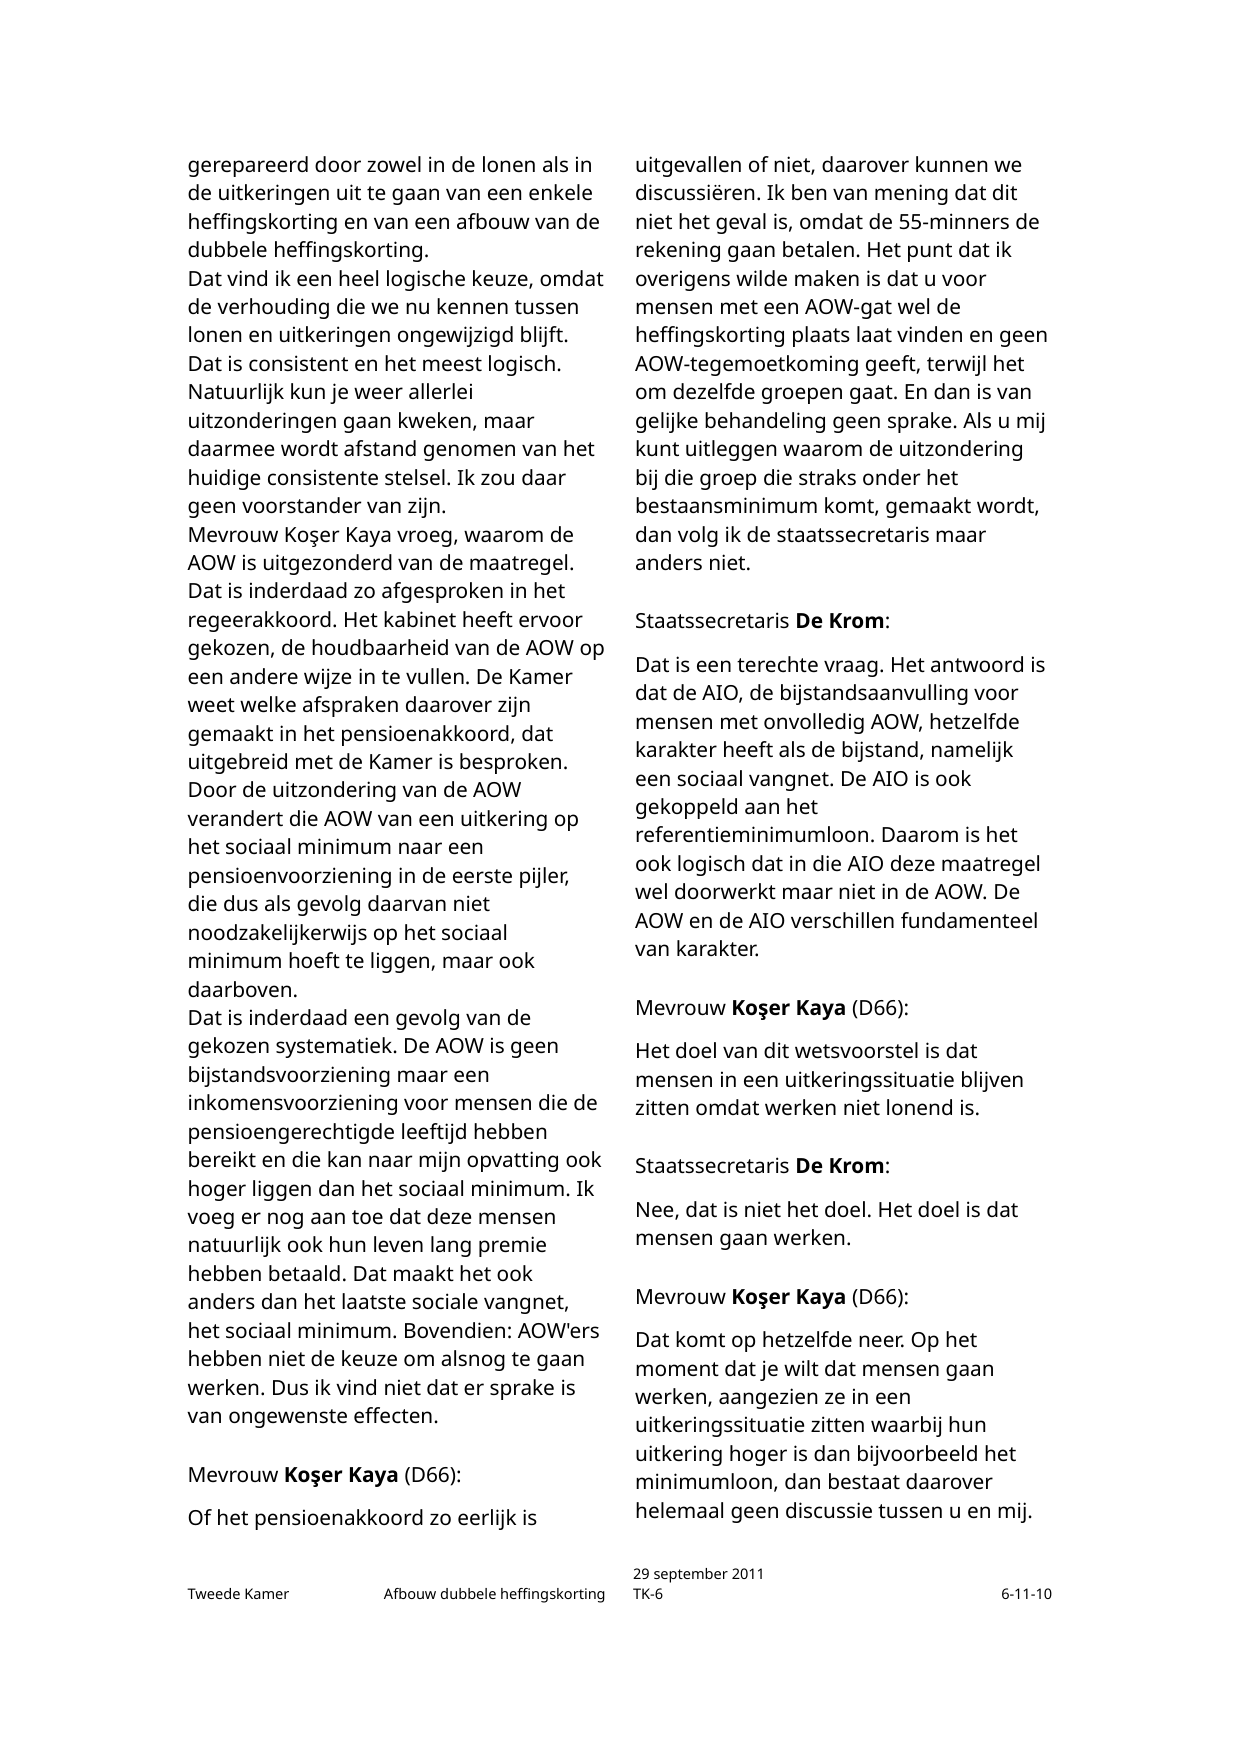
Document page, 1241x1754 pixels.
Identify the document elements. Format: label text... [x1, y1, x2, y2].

text Staatssecretaris De Krom: [635, 1152, 1053, 1180]
text Nee, dat is niet het doel. Het doel is dat mensen gaan werken. [635, 1195, 1053, 1252]
text Mevrouw Koşer Kaya vroeg, waarom de AOW is uitgezonderd van de maatregel. Dat is inderdaad zo afgesproken in het regeerakkoord. Het kabinet heeft ervoor gekozen, de houdbaarheid van de AOW op een andere wijze in te vullen. De Kamer weet welke afspraken daarover zijn gemaakt in het pensioenakkoord, dat uitgebreid met de Kamer is besproken. Door de uitzondering van de AOW verandert die AOW van een uitkering op het sociaal minimum naar een pensioenvoorziening in de eerste pijler, die dus als gevolg daarvan niet noodzakelijkerwijs op het sociaal minimum hoeft te liggen, maar ook daarboven. [187, 520, 605, 1003]
text Of het pensioenakkoord zo eerlijk is [187, 1503, 605, 1532]
text Het doel van dit wetsvoorstel is dat mensen in een uitkeringssituatie blijven zitten omdat werken niet lonend is. [635, 1036, 1053, 1122]
text Dat is inderdaad een gevolg van de gekozen systematiek. De AOW is geen bijstandsvoorziening maar een inkomensvoorziening voor mensen die de pensioengerechtigde leeftijd hebben bereikt en die kan naar mijn opvatting ook hoger liggen dan het sociaal minimum. Ik voeg er nog aan toe dat deze mensen natuurlijk ook hun leven lang premie hebben betaald. Dat maakt het ook anders dan het laatste sociale vangnet, het sociaal minimum. Bovendien: AOW'ers hebben niet de keuze om alsnog te gaan werken. Dus ik vind niet dat er sprake is van ongewenste effecten. [187, 1003, 605, 1430]
text Mevrouw Koşer Kaya (D66): [187, 1460, 605, 1488]
text Mevrouw Koşer Kaya (D66): [635, 993, 1053, 1021]
text Mevrouw Koşer Kaya (D66): [635, 1282, 1053, 1310]
text uitgevallen of niet, daarover kunnen we discussiëren. Ik ben van mening dat dit niet het geval is, omdat de 55-minners de rekening gaan betalen. Het punt dat ik overigens wilde maken is dat u voor mensen met een AOW-gat wel de heffingskorting plaats laat vinden en geen AOW-tegemoetkoming geeft, terwijl het om dezelfde groepen gaat. En dan is van gelijke behandeling geen sprake. Als u mij kunt uitleggen waarom de uitzondering bij die groep die straks onder het bestaansminimum komt, gemaakt wordt, dan volg ik de staatssecretaris maar anders niet. [635, 150, 1053, 577]
text gerepareerd door zowel in de lonen als in de uitkeringen uit te gaan van een enkele heffingskorting en van een afbouw van de dubbele heffingskorting. [187, 150, 605, 264]
text Dat is een terechte vraag. Het antwoord is dat de AIO, de bijstandsaanvulling voor mensen met onvolledig AOW, hetzelfde karakter heeft als de bijstand, namelijk een sociaal vangnet. De AIO is ook gekoppeld aan het referentieminimumloon. Daarom is het ook logisch dat in die AIO deze maatregel wel doorwerkt maar niet in de AOW. De AOW en de AIO verschillen fundamenteel van karakter. [635, 650, 1053, 963]
text Dat komt op hetzelfde neer. Op het moment dat je wilt dat mensen gaan werken, aangezien ze in een uitkeringssituatie zitten waarbij hun uitkering hoger is dan bijvoorbeeld het minimumloon, dan bestaat daarover helemaal geen discussie tussen u en mij. [635, 1325, 1053, 1524]
text Staatssecretaris De Krom: [635, 607, 1053, 635]
text Dat vind ik een heel logische keuze, omdat de verhouding die we nu kennen tussen lonen en uitkeringen ongewijzigd blijft. Dat is consistent en het meest logisch. Natuurlijk kun je weer allerlei uitzonderingen gaan kweken, maar daarmee wordt afstand genomen van het huidige consistente stelsel. Ik zou daar geen voorstander van zijn. [187, 264, 605, 520]
